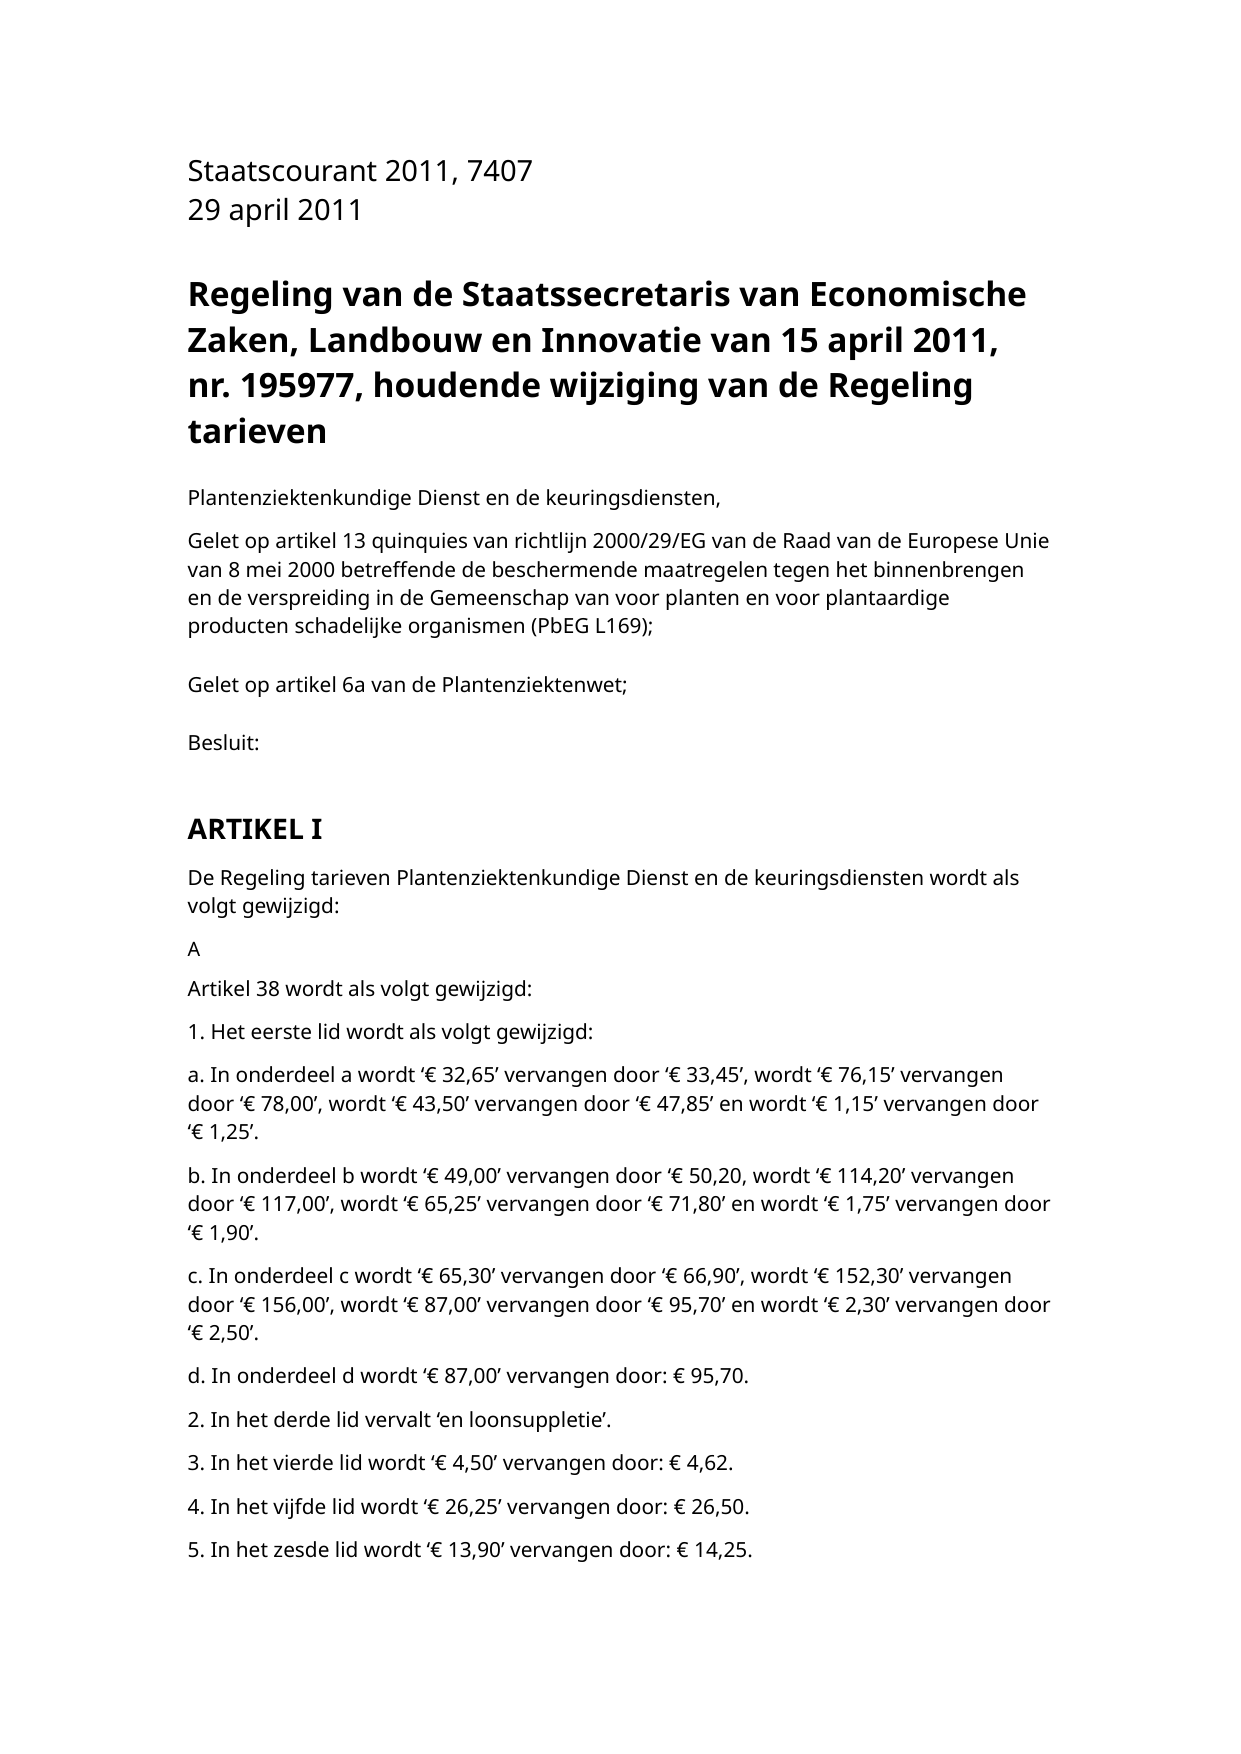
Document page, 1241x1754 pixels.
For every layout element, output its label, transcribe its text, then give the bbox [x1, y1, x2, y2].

text a. In onderdeel a wordt ‘€ 32,65’ vervangen door ‘€ 33,45’, wordt ‘€ 76,15’ vervangen door ‘€ 78,00’, wordt ‘€ 43,50’ vervangen door ‘€ 47,85’ en wordt ‘€ 1,15’ vervangen door ‘€ 1,25’. [187, 1061, 1053, 1146]
text Gelet op artikel 13 quinquies van richtlijn 2000/29/EG van de Raad van de Europese Unie van 8 mei 2000 betreffende de beschermende maatregelen tegen het binnenbrengen en de verspreiding in de Gemeenschap van voor planten en voor plantaardige producten schadelijke organismen (PbEG L169); [187, 526, 1053, 640]
text 5. In het zesde lid wordt ‘€ 13,90’ vervangen door: € 14,25. [187, 1535, 1053, 1564]
text 4. In het vijfde lid wordt ‘€ 26,25’ vervangen door: € 26,50. [187, 1492, 1053, 1520]
text Gelet op artikel 6a van de Plantenziektenwet; [187, 670, 1053, 698]
text 2. In het derde lid vervalt ‘en loonsuppletie’. [187, 1405, 1053, 1433]
text Artikel 38 wordt als volgt gewijzigd: [187, 974, 1053, 1002]
subtitle Regeling van de Staatssecretaris van Economische Zaken, Landbouw en Innovatie van 15 april 2011, nr. 195977, houdende wijziging van de Regeling tarieven [187, 271, 1053, 453]
text Besluit: [187, 728, 1053, 757]
text d. In onderdeel d wordt ‘€ 87,00’ vervangen door: € 95,70. [187, 1362, 1053, 1390]
text 3. In het vierde lid wordt ‘€ 4,50’ vervangen door: € 4,62. [187, 1448, 1053, 1477]
text De Regeling tarieven Plantenziektenkundige Dienst en de keuringsdiensten wordt als volgt gewijzigd: [187, 863, 1053, 920]
text A [187, 935, 1053, 962]
text 29 april 2011 [187, 190, 1053, 229]
text Plantenziektenkundige Dienst en de keuringsdiensten, [187, 483, 1053, 511]
text 1. Het eerste lid wordt als volgt gewijzigd: [187, 1017, 1053, 1046]
subtitle ARTIKEL I [187, 809, 1053, 848]
text c. In onderdeel c wordt ‘€ 65,30’ vervangen door ‘€ 66,90’, wordt ‘€ 152,30’ vervangen door ‘€ 156,00’, wordt ‘€ 87,00’ vervangen door ‘€ 95,70’ en wordt ‘€ 2,30’ vervangen door ‘€ 2,50’. [187, 1261, 1053, 1347]
text Staatscourant 2011, 7407 [187, 150, 1053, 190]
text b. In onderdeel b wordt ‘€ 49,00’ vervangen door ‘€ 50,20, wordt ‘€ 114,20’ vervangen door ‘€ 117,00’, wordt ‘€ 65,25’ vervangen door ‘€ 71,80’ en wordt ‘€ 1,75’ vervangen door ‘€ 1,90’. [187, 1161, 1053, 1246]
